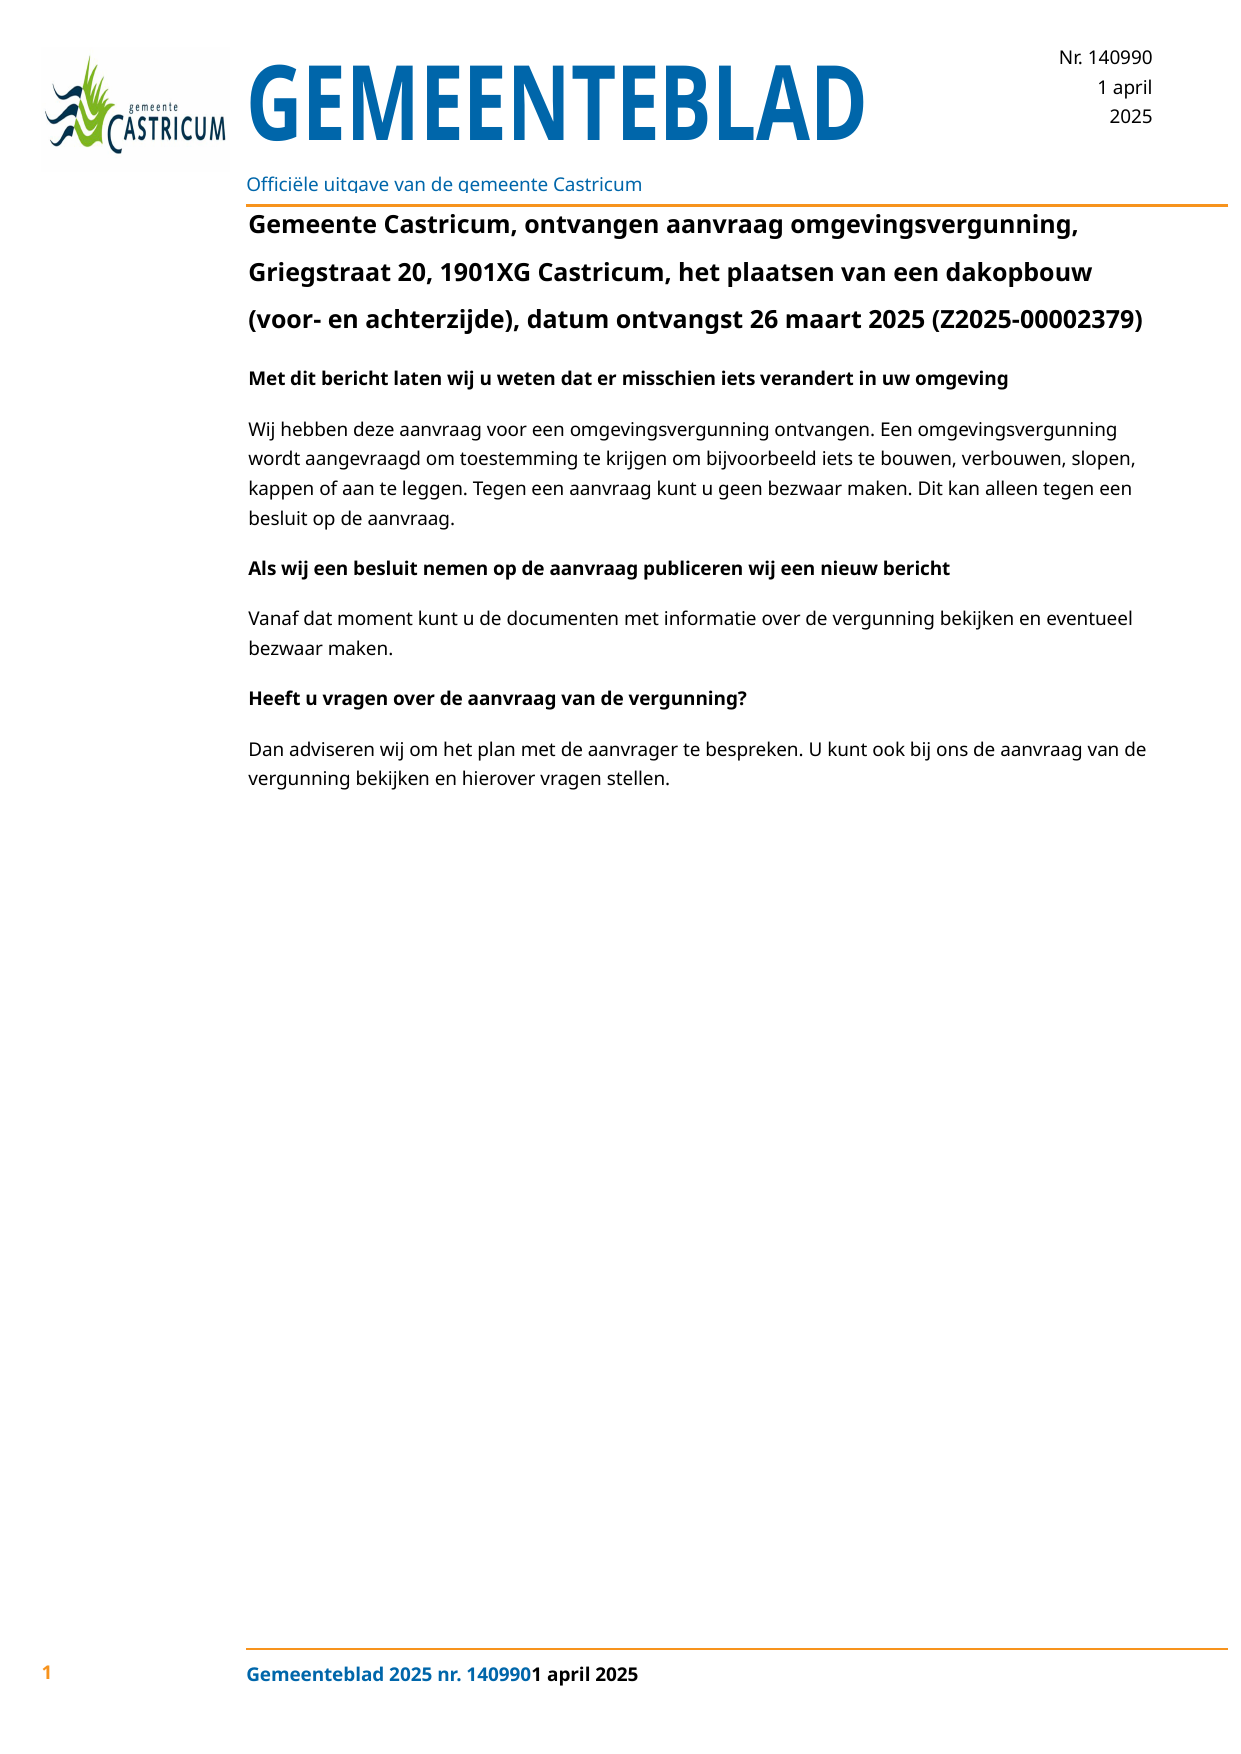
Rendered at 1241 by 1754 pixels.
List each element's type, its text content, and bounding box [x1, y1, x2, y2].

text Heeft u vragen over de aanvraag van de vergunning? [248, 686, 1152, 711]
text Met dit bericht laten wij u weten dat er misschien iets verandert in uw omgeving [248, 366, 1152, 391]
text Vanaf dat moment kunt u de documenten met informatie over de vergunning bekijken en eventueel bezwaar maken. [248, 606, 1152, 661]
text Gemeente Castricum, ontvangen aanvraag omgevingsvergunning, Griegstraat 20, 1901XG Castricum, het plaatsen van een dakopbouw (voor- en achterzijde), datum ontvangst 26 maart 2025 (Z2025-00002379) [248, 207, 1152, 336]
text Wij hebben deze aanvraag voor een omgevingsvergunning ontvangen. Een omgevingsvergunning wordt aangevraagd om toestemming te krijgen om bijvoorbeeld iets te bouwen, verbouwen, slopen, kappen of aan te leggen. Tegen een aanvraag kunt u geen bezwaar maken. Dit kan alleen tegen een besluit op de aanvraag. [248, 416, 1152, 530]
text Dan adviseren wij om het plan met de aanvrager te bespreken. U kunt ook bij ons de aanvraag van de vergunning bekijken en hierover vragen stellen. [248, 736, 1152, 791]
picture [41, 47, 231, 172]
text Als wij een besluit nemen op de aanvraag publiceren wij een nieuw bericht [248, 555, 1152, 581]
